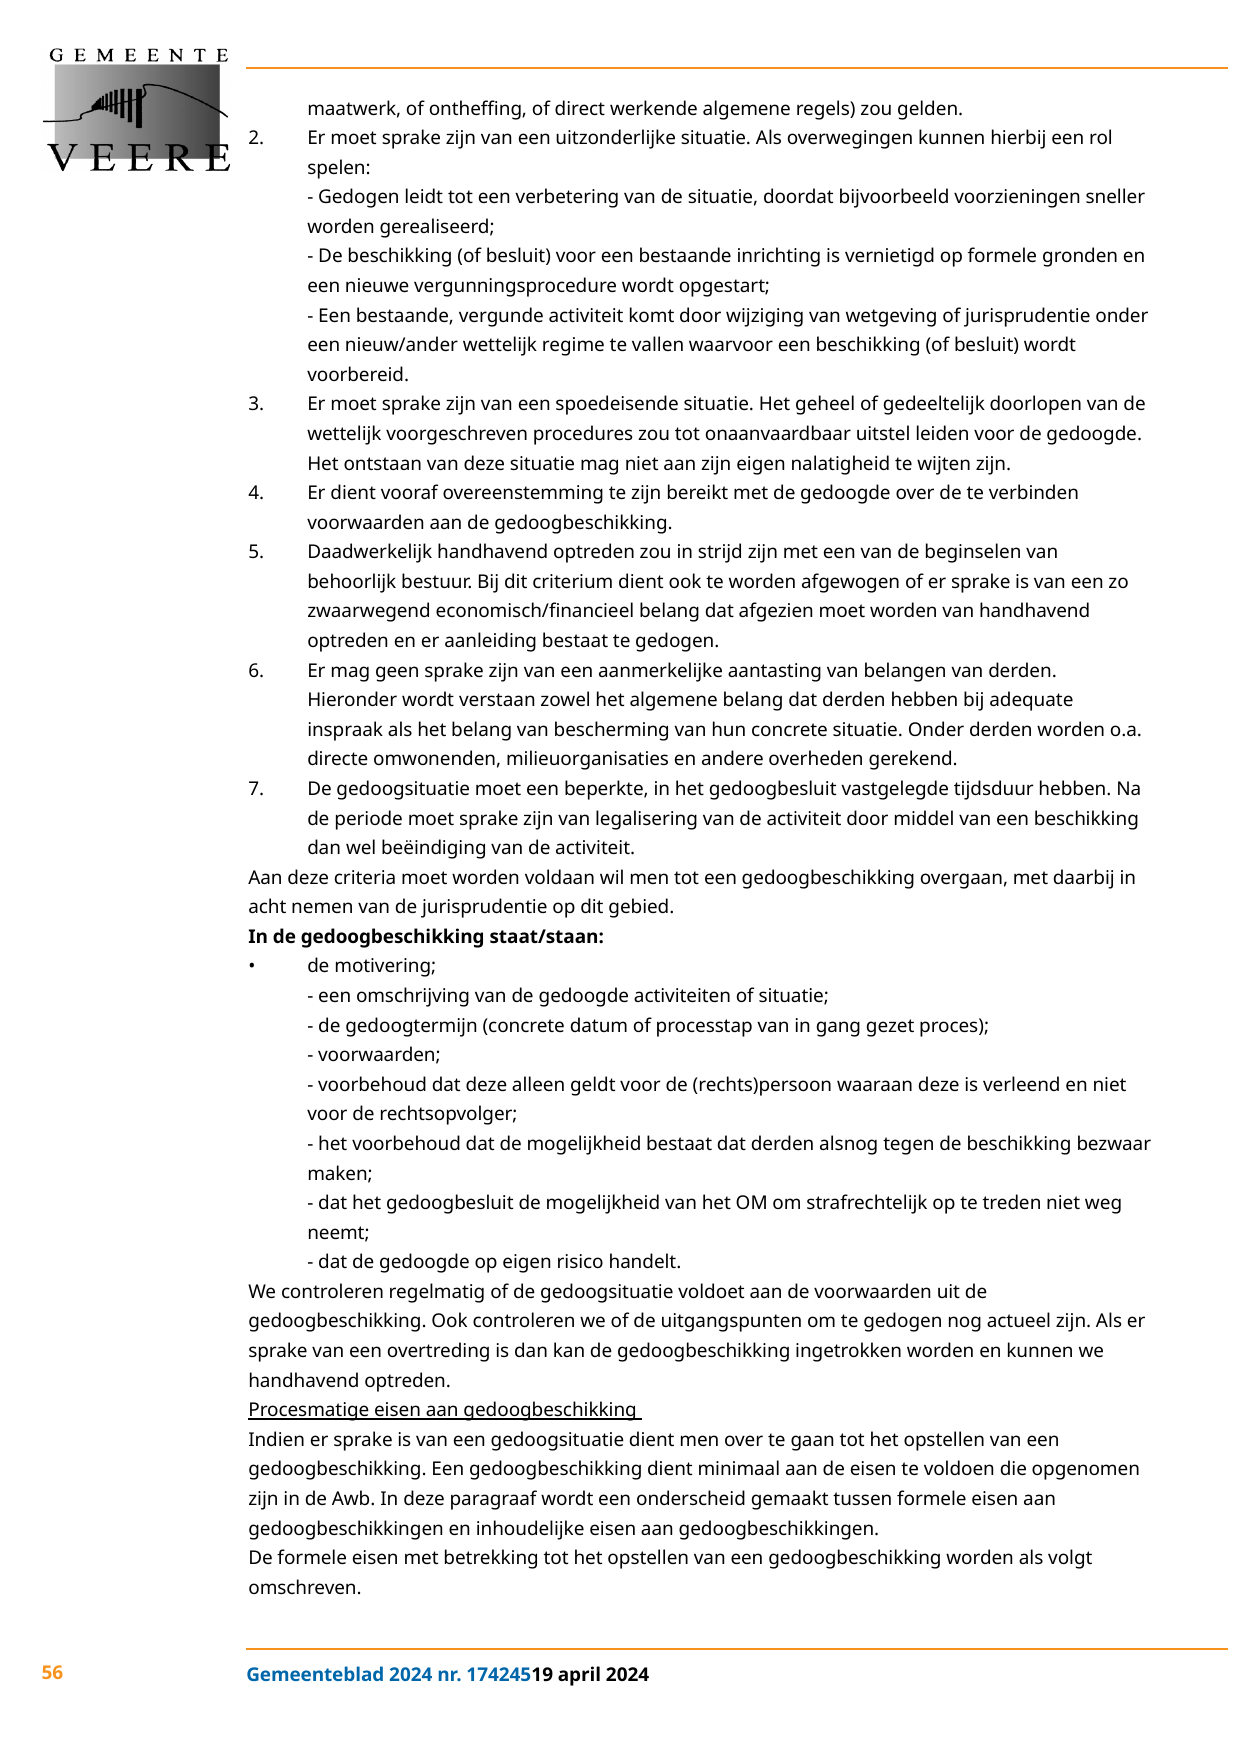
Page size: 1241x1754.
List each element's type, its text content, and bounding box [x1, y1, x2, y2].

list - Een bestaande, vergunde activiteit komt door wijziging van wetgeving of jurisprudentie onder een nieuw/ander wettelijk regime te vallen waarvoor een beschikking (of besluit) wordt voorbereid. [248, 302, 1152, 387]
text Procesmatige eisen aan gedoogbeschikking [248, 1396, 1152, 1422]
list - het voorbehoud dat de mogelijkheid bestaat dat derden alsnog tegen de beschikking bezwaar maken; [248, 1130, 1152, 1186]
list - Gedogen leidt tot een verbetering van de situatie, doordat bijvoorbeeld voorzieningen sneller worden gerealiseerd; [248, 183, 1152, 239]
text In de gedoogbeschikking staat/staan: [248, 923, 1152, 949]
list - dat de gedoogde op eigen risico handelt. [248, 1248, 1152, 1274]
text Aan deze criteria moet worden voldaan wil men tot een gedoogbeschikking overgaan, met daarbij in acht nemen van de jurisprudentie op dit gebied. [248, 864, 1152, 919]
text Indien er sprake is van een gedoogsituatie dient men over te gaan tot het opstellen van een gedoogbeschikking. Een gedoogbeschikking dient minimaal aan de eisen te voldoen die opgenomen zijn in de Awb. In deze paragraaf wordt een onderscheid gemaakt tussen formele eisen aan gedoogbeschikkingen en inhoudelijke eisen aan gedoogbeschikkingen. [248, 1426, 1152, 1541]
text De formele eisen met betrekking tot het opstellen van een gedoogbeschikking worden als volgt omschreven. [248, 1544, 1152, 1600]
list - de gedoogtermijn (concrete datum of processtap van in gang gezet proces); [248, 1012, 1152, 1038]
list - voorwaarden; [248, 1041, 1152, 1067]
list Er mag geen sprake zijn van een aanmerkelijke aantasting van belangen van derden. Hieronder wordt verstaan zowel het algemene belang dat derden hebben bij adequate inspraak als het belang van bescherming van hun concrete situatie. Onder derden worden o.a. directe omwonenden, milieuorganisaties en andere overheden gerekend. [248, 657, 1152, 771]
picture [41, 47, 231, 172]
list maatwerk, of ontheffing, of direct werkende algemene regels) zou gelden. [248, 95, 1152, 121]
list - De beschikking (of besluit) voor een bestaande inrichting is vernietigd op formele gronden en een nieuwe vergunningsprocedure wordt opgestart; [248, 243, 1152, 298]
list - dat het gedoogbesluit de mogelijkheid van het OM om strafrechtelijk op te treden niet weg neemt; [248, 1189, 1152, 1245]
list Daadwerkelijk handhavend optreden zou in strijd zijn met een van de beginselen van behoorlijk bestuur. Bij dit criterium dient ook te worden afgewogen of er sprake is van een zo zwaarwegend economisch/financieel belang dat afgezien moet worden van handhavend optreden en er aanleiding bestaat te gedogen. [248, 538, 1152, 653]
text We controleren regelmatig of de gedoogsituatie voldoet aan de voorwaarden uit de gedoogbeschikking. Ook controleren we of de uitgangspunten om te gedogen nog actueel zijn. Als er sprake van een overtreding is dan kan de gedoogbeschikking ingetrokken worden en kunnen we handhavend optreden. [248, 1278, 1152, 1393]
list - een omschrijving van de gedoogde activiteiten of situatie; [248, 982, 1152, 1008]
list Er moet sprake zijn van een uitzonderlijke situatie. Als overwegingen kunnen hierbij een rol spelen: [248, 124, 1152, 180]
list De gedoogsituatie moet een beperkte, in het gedoogbesluit vastgelegde tijdsduur hebben. Na de periode moet sprake zijn van legalisering van de activiteit door middel van een beschikking dan wel beëindiging van de activiteit. [248, 775, 1152, 860]
list - voorbehoud dat deze alleen geldt voor de (rechts)persoon waaraan deze is verleend en niet voor de rechtsopvolger; [248, 1071, 1152, 1126]
list Er moet sprake zijn van een spoedeisende situatie. Het geheel of gedeeltelijk doorlopen van de wettelijk voorgeschreven procedures zou tot onaanvaardbaar uitstel leiden voor de gedoogde. Het ontstaan van deze situatie mag niet aan zijn eigen nalatigheid te wijten zijn. [248, 391, 1152, 476]
list de motivering; [248, 953, 1152, 978]
list Er dient vooraf overeenstemming te zijn bereikt met de gedoogde over de te verbinden voorwaarden aan de gedoogbeschikking. [248, 479, 1152, 535]
